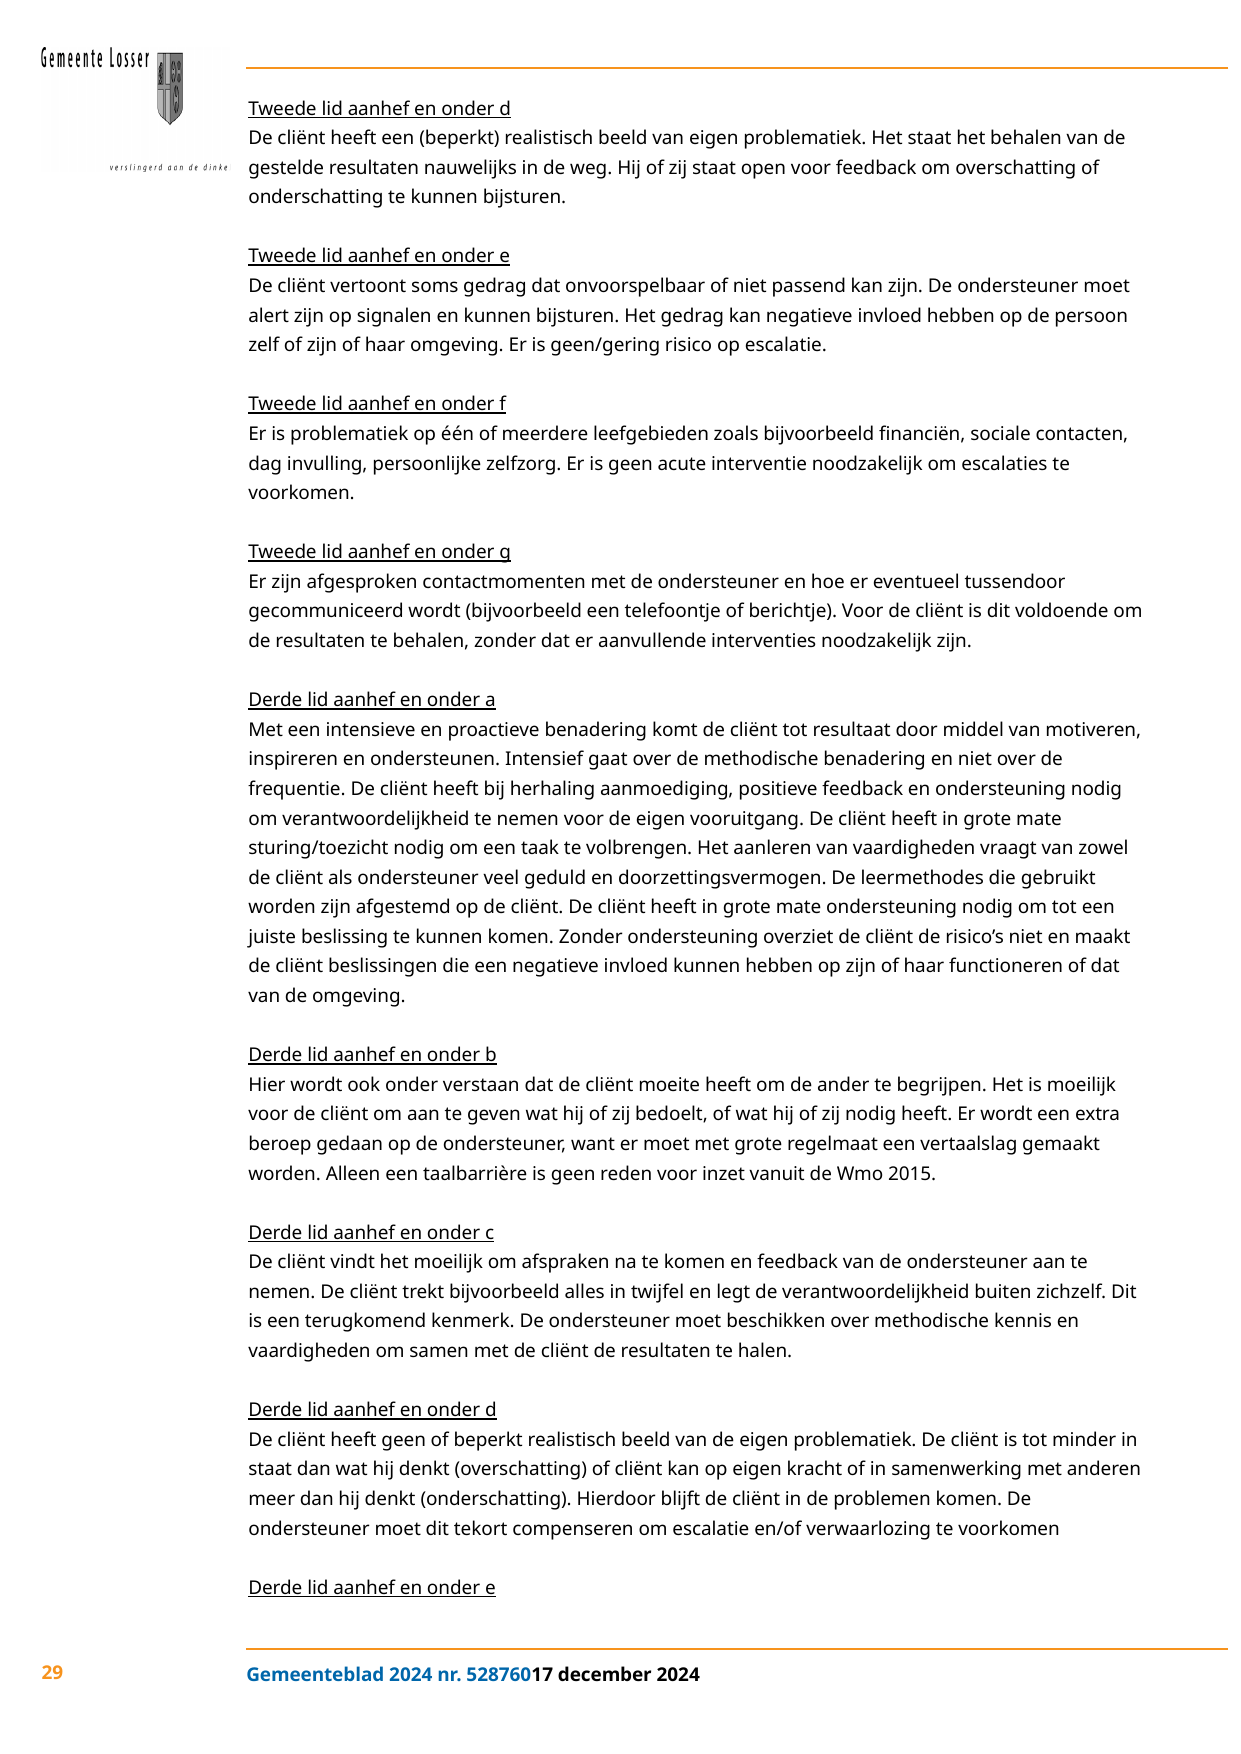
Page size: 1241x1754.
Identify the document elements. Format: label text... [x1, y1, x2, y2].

text Derde lid aanhef en onder b [248, 1041, 1152, 1067]
text Met een intensieve en proactieve benadering komt de cliënt tot resultaat door middel van motiveren, inspireren en ondersteunen. Intensief gaat over de methodische benadering en niet over de frequentie. De cliënt heeft bij herhaling aanmoediging, positieve feedback en ondersteuning nodig om verantwoordelijkheid te nemen voor de eigen vooruitgang. De cliënt heeft in grote mate sturing/toezicht nodig om een taak te volbrengen. Het aanleren van vaardigheden vraagt van zowel de cliënt als ondersteuner veel geduld en doorzettingsvermogen. De leermethodes die gebruikt worden zijn afgestemd op de cliënt. De cliënt heeft in grote mate ondersteuning nodig om tot een juiste beslissing te kunnen komen. Zonder ondersteuning overziet de cliënt de risico’s niet en maakt de cliënt beslissingen die een negatieve invloed kunnen hebben op zijn of haar functioneren of dat van de omgeving. [248, 716, 1152, 1008]
text De cliënt vertoont soms gedrag dat onvoorspelbaar of niet passend kan zijn. De ondersteuner moet alert zijn op signalen en kunnen bijsturen. Het gedrag kan negatieve invloed hebben op de persoon zelf of zijn of haar omgeving. Er is geen/gering risico op escalatie. [248, 272, 1152, 357]
text De cliënt heeft geen of beperkt realistisch beeld van de eigen problematiek. De cliënt is tot minder in staat dan wat hij denkt (overschatting) of cliënt kan op eigen kracht of in samenwerking met anderen meer dan hij denkt (onderschatting). Hierdoor blijft de cliënt in de problemen komen. De ondersteuner moet dit tekort compenseren om escalatie en/of verwaarlozing te voorkomen [248, 1426, 1152, 1541]
text Er zijn afgesproken contactmomenten met de ondersteuner en hoe er eventueel tussendoor gecommuniceerd wordt (bijvoorbeeld een telefoontje of berichtje). Voor de cliënt is dit voldoende om de resultaten te behalen, zonder dat er aanvullende interventies noodzakelijk zijn. [248, 568, 1152, 653]
text De cliënt vindt het moeilijk om afspraken na te komen en feedback van de ondersteuner aan te nemen. De cliënt trekt bijvoorbeeld alles in twijfel en legt de verantwoordelijkheid buiten zichzelf. Dit is een terugkomend kenmerk. De ondersteuner moet beschikken over methodische kennis en vaardigheden om samen met de cliënt de resultaten te halen. [248, 1248, 1152, 1363]
text Derde lid aanhef en onder e [248, 1574, 1152, 1600]
text Tweede lid aanhef en onder g [248, 538, 1152, 564]
text Tweede lid aanhef en onder f [248, 391, 1152, 416]
text Er is problematiek op één of meerdere leefgebieden zoals bijvoorbeeld financiën, sociale contacten, dag invulling, persoonlijke zelfzorg. Er is geen acute interventie noodzakelijk om escalaties te voorkomen. [248, 420, 1152, 505]
text Derde lid aanhef en onder c [248, 1219, 1152, 1245]
text Tweede lid aanhef en onder d [248, 95, 1152, 121]
text Hier wordt ook onder verstaan dat de cliënt moeite heeft om de ander te begrijpen. Het is moeilijk voor de cliënt om aan te geven wat hij of zij bedoelt, of wat hij of zij nodig heeft. Er wordt een extra beroep gedaan op de ondersteuner, want er moet met grote regelmaat een vertaalslag gemaakt worden. Alleen een taalbarrière is geen reden voor inzet vanuit de Wmo 2015. [248, 1071, 1152, 1186]
text De cliënt heeft een (beperkt) realistisch beeld van eigen problematiek. Het staat het behalen van de gestelde resultaten nauwelijks in de weg. Hij of zij staat open voor feedback om overschatting of onderschatting te kunnen bijsturen. [248, 124, 1152, 209]
text Tweede lid aanhef en onder e [248, 243, 1152, 268]
text Derde lid aanhef en onder a [248, 686, 1152, 712]
picture [41, 47, 231, 172]
text Derde lid aanhef en onder d [248, 1396, 1152, 1422]
